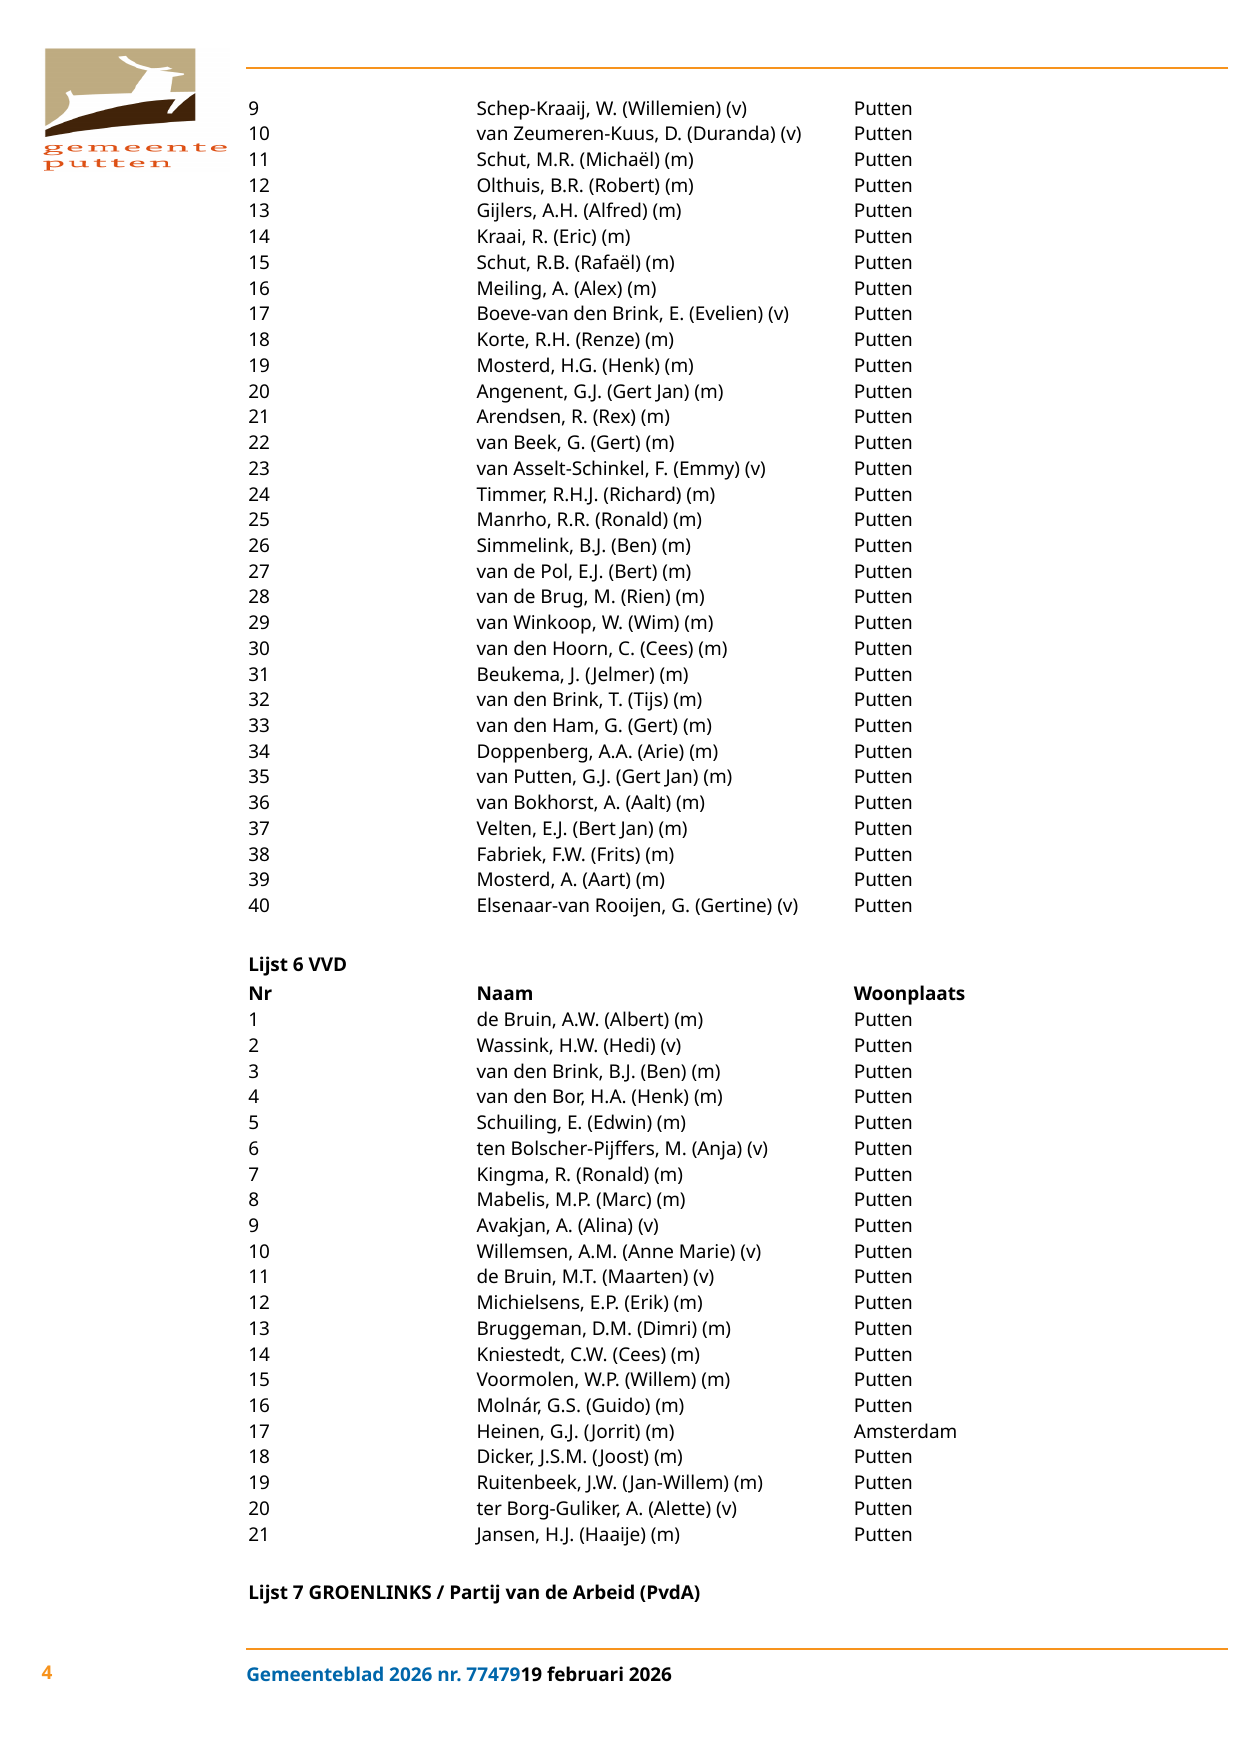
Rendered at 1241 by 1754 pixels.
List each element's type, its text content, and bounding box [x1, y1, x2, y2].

table_cell Jansen, H.J. (Haaije) (m) [476, 1521, 854, 1547]
table_cell Putten [854, 1341, 1152, 1367]
table_cell Putten [854, 481, 1152, 506]
table_cell Putten [854, 1186, 1152, 1212]
table_cell 36 [248, 790, 476, 815]
table_cell 11 [248, 1264, 476, 1289]
table_cell 35 [248, 764, 476, 789]
table_cell Putten [854, 275, 1152, 301]
table_cell 17 [248, 1418, 476, 1444]
table_cell Putten [854, 121, 1152, 146]
table_cell 17 [248, 301, 476, 326]
picture [41, 47, 231, 172]
table_cell Ruitenbeek, J.W. (Jan-Willem) (m) [476, 1470, 854, 1495]
table_cell 20 [248, 1495, 476, 1521]
table_cell Putten [854, 378, 1152, 403]
table_header Nr [248, 981, 476, 1006]
table_cell Putten [854, 764, 1152, 789]
table_cell Bruggeman, D.M. (Dimri) (m) [476, 1315, 854, 1341]
table_cell van de Brug, M. (Rien) (m) [476, 584, 854, 609]
table_cell Wassink, H.W. (Hedi) (v) [476, 1032, 854, 1058]
table_cell Putten [854, 1470, 1152, 1495]
table_cell 38 [248, 841, 476, 867]
table_cell van Zeumeren-Kuus, D. (Duranda) (v) [476, 121, 854, 146]
table_cell 14 [248, 224, 476, 249]
table_cell Putten [854, 712, 1152, 738]
table_cell Putten [854, 224, 1152, 249]
table_cell Putten [854, 790, 1152, 815]
table_cell 21 [248, 404, 476, 429]
table_cell Schut, M.R. (Michaël) (m) [476, 146, 854, 172]
table_cell Putten [854, 1315, 1152, 1341]
table_cell 24 [248, 481, 476, 506]
table_cell 15 [248, 249, 476, 275]
table_cell Putten [854, 609, 1152, 635]
table_cell 40 [248, 893, 476, 918]
table_cell van Asselt-Schinkel, F. (Emmy) (v) [476, 455, 854, 481]
table_cell 28 [248, 584, 476, 609]
table_cell van den Hoorn, C. (Cees) (m) [476, 635, 854, 661]
table_cell van Winkoop, W. (Wim) (m) [476, 609, 854, 635]
table_cell Putten [854, 429, 1152, 455]
table_cell 12 [248, 172, 476, 198]
table_cell 8 [248, 1186, 476, 1212]
table_cell Kingma, R. (Ronald) (m) [476, 1161, 854, 1186]
table_cell Putten [854, 687, 1152, 712]
table_cell Simmelink, B.J. (Ben) (m) [476, 532, 854, 558]
table_cell Putten [854, 661, 1152, 687]
table_cell Avakjan, A. (Alina) (v) [476, 1212, 854, 1238]
table_cell Arendsen, R. (Rex) (m) [476, 404, 854, 429]
table_cell de Bruin, M.T. (Maarten) (v) [476, 1264, 854, 1289]
table_cell Schuiling, E. (Edwin) (m) [476, 1109, 854, 1135]
table_cell 19 [248, 1470, 476, 1495]
table_cell ten Bolscher-Pijffers, M. (Anja) (v) [476, 1135, 854, 1161]
table_cell 15 [248, 1367, 476, 1392]
table_cell Putten [854, 1212, 1152, 1238]
table_cell 18 [248, 1444, 476, 1469]
table_cell 26 [248, 532, 476, 558]
table_cell 11 [248, 146, 476, 172]
table_cell Elsenaar-van Rooijen, G. (Gertine) (v) [476, 893, 854, 918]
table_cell Putten [854, 352, 1152, 378]
table_cell Schut, R.B. (Rafaël) (m) [476, 249, 854, 275]
table_cell Putten [854, 1135, 1152, 1161]
table_cell 22 [248, 429, 476, 455]
table_cell 39 [248, 867, 476, 892]
table_cell 10 [248, 1238, 476, 1264]
table_cell van Bokhorst, A. (Aalt) (m) [476, 790, 854, 815]
table_cell Putten [854, 1109, 1152, 1135]
table_cell Mosterd, A. (Aart) (m) [476, 867, 854, 892]
table_cell 18 [248, 326, 476, 352]
table_cell Kraai, R. (Eric) (m) [476, 224, 854, 249]
table_cell Timmer, R.H.J. (Richard) (m) [476, 481, 854, 506]
table_cell Fabriek, F.W. (Frits) (m) [476, 841, 854, 867]
table_cell 7 [248, 1161, 476, 1186]
table_cell Putten [854, 1006, 1152, 1032]
table_cell 1 [248, 1006, 476, 1032]
table_cell 5 [248, 1109, 476, 1135]
table_cell Molnár, G.S. (Guido) (m) [476, 1392, 854, 1418]
table_cell 10 [248, 121, 476, 146]
table_cell Putten [854, 95, 1152, 121]
table_cell Putten [854, 1392, 1152, 1418]
table_cell Putten [854, 1495, 1152, 1521]
table_cell Putten [854, 532, 1152, 558]
table_cell Putten [854, 1367, 1152, 1392]
table_cell Putten [854, 455, 1152, 481]
table_cell Putten [854, 1058, 1152, 1083]
table_cell 4 [248, 1084, 476, 1109]
table_cell Putten [854, 1289, 1152, 1315]
table_cell 30 [248, 635, 476, 661]
table_cell van den Brink, T. (Tijs) (m) [476, 687, 854, 712]
table_cell Putten [854, 249, 1152, 275]
table_cell 29 [248, 609, 476, 635]
table_cell van den Brink, B.J. (Ben) (m) [476, 1058, 854, 1083]
table_cell Putten [854, 1032, 1152, 1058]
table_cell Voormolen, W.P. (Willem) (m) [476, 1367, 854, 1392]
table_cell Putten [854, 584, 1152, 609]
table_cell 16 [248, 1392, 476, 1418]
table_cell Putten [854, 301, 1152, 326]
table_cell 2 [248, 1032, 476, 1058]
table_cell 31 [248, 661, 476, 687]
table_cell 21 [248, 1521, 476, 1547]
table_cell Kniestedt, C.W. (Cees) (m) [476, 1341, 854, 1367]
table_cell Heinen, G.J. (Jorrit) (m) [476, 1418, 854, 1444]
table_cell 14 [248, 1341, 476, 1367]
table_cell Putten [854, 172, 1152, 198]
table_cell van den Bor, H.A. (Henk) (m) [476, 1084, 854, 1109]
table_cell Schep-Kraaij, W. (Willemien) (v) [476, 95, 854, 121]
table_cell 23 [248, 455, 476, 481]
table_cell 20 [248, 378, 476, 403]
table_cell Olthuis, B.R. (Robert) (m) [476, 172, 854, 198]
table_cell Doppenberg, A.A. (Arie) (m) [476, 738, 854, 764]
table_cell Gijlers, A.H. (Alfred) (m) [476, 198, 854, 223]
table_cell Putten [854, 867, 1152, 892]
table_cell Amsterdam [854, 1418, 1152, 1444]
table_cell Velten, E.J. (Bert Jan) (m) [476, 815, 854, 841]
table_cell van Putten, G.J. (Gert Jan) (m) [476, 764, 854, 789]
table_cell Meiling, A. (Alex) (m) [476, 275, 854, 301]
table_cell Dicker, J.S.M. (Joost) (m) [476, 1444, 854, 1469]
table_cell Boeve-van den Brink, E. (Evelien) (v) [476, 301, 854, 326]
table_cell Putten [854, 326, 1152, 352]
table_cell Korte, R.H. (Renze) (m) [476, 326, 854, 352]
table_cell Beukema, J. (Jelmer) (m) [476, 661, 854, 687]
table_cell Michielsens, E.P. (Erik) (m) [476, 1289, 854, 1315]
table_header Woonplaats [854, 981, 1152, 1006]
table_cell de Bruin, A.W. (Albert) (m) [476, 1006, 854, 1032]
table_cell Mosterd, H.G. (Henk) (m) [476, 352, 854, 378]
table_cell Putten [854, 635, 1152, 661]
table_cell Putten [854, 815, 1152, 841]
table_cell 32 [248, 687, 476, 712]
table_cell ter Borg-Guliker, A. (Alette) (v) [476, 1495, 854, 1521]
table_cell Putten [854, 1521, 1152, 1547]
table_cell 25 [248, 506, 476, 532]
table_cell van de Pol, E.J. (Bert) (m) [476, 558, 854, 584]
text Lijst 7 GROENLINKS / Partij van de Arbeid (PvdA) [248, 1579, 1152, 1605]
table_cell Putten [854, 1444, 1152, 1469]
table_header Naam [476, 981, 854, 1006]
table_cell 9 [248, 95, 476, 121]
table_cell 34 [248, 738, 476, 764]
table_cell Putten [854, 738, 1152, 764]
table_cell 12 [248, 1289, 476, 1315]
table_cell 33 [248, 712, 476, 738]
table_cell 19 [248, 352, 476, 378]
table_cell Putten [854, 146, 1152, 172]
table_cell 16 [248, 275, 476, 301]
table_cell Angenent, G.J. (Gert Jan) (m) [476, 378, 854, 403]
table_cell 6 [248, 1135, 476, 1161]
table_cell Putten [854, 841, 1152, 867]
table_cell Putten [854, 1084, 1152, 1109]
table_cell 37 [248, 815, 476, 841]
table_cell Putten [854, 404, 1152, 429]
text Lijst 6 VVD [248, 951, 1152, 977]
table_cell 9 [248, 1212, 476, 1238]
table_cell Putten [854, 1161, 1152, 1186]
table_cell Mabelis, M.P. (Marc) (m) [476, 1186, 854, 1212]
table_cell Putten [854, 893, 1152, 918]
table_cell 3 [248, 1058, 476, 1083]
table_cell van den Ham, G. (Gert) (m) [476, 712, 854, 738]
table_cell 13 [248, 1315, 476, 1341]
table_cell van Beek, G. (Gert) (m) [476, 429, 854, 455]
table_cell Putten [854, 1264, 1152, 1289]
table_cell Putten [854, 1238, 1152, 1264]
table_cell 13 [248, 198, 476, 223]
table_cell Willemsen, A.M. (Anne Marie) (v) [476, 1238, 854, 1264]
table_cell Putten [854, 506, 1152, 532]
table_cell Putten [854, 558, 1152, 584]
table_cell Manrho, R.R. (Ronald) (m) [476, 506, 854, 532]
table_cell 27 [248, 558, 476, 584]
table_cell Putten [854, 198, 1152, 223]
